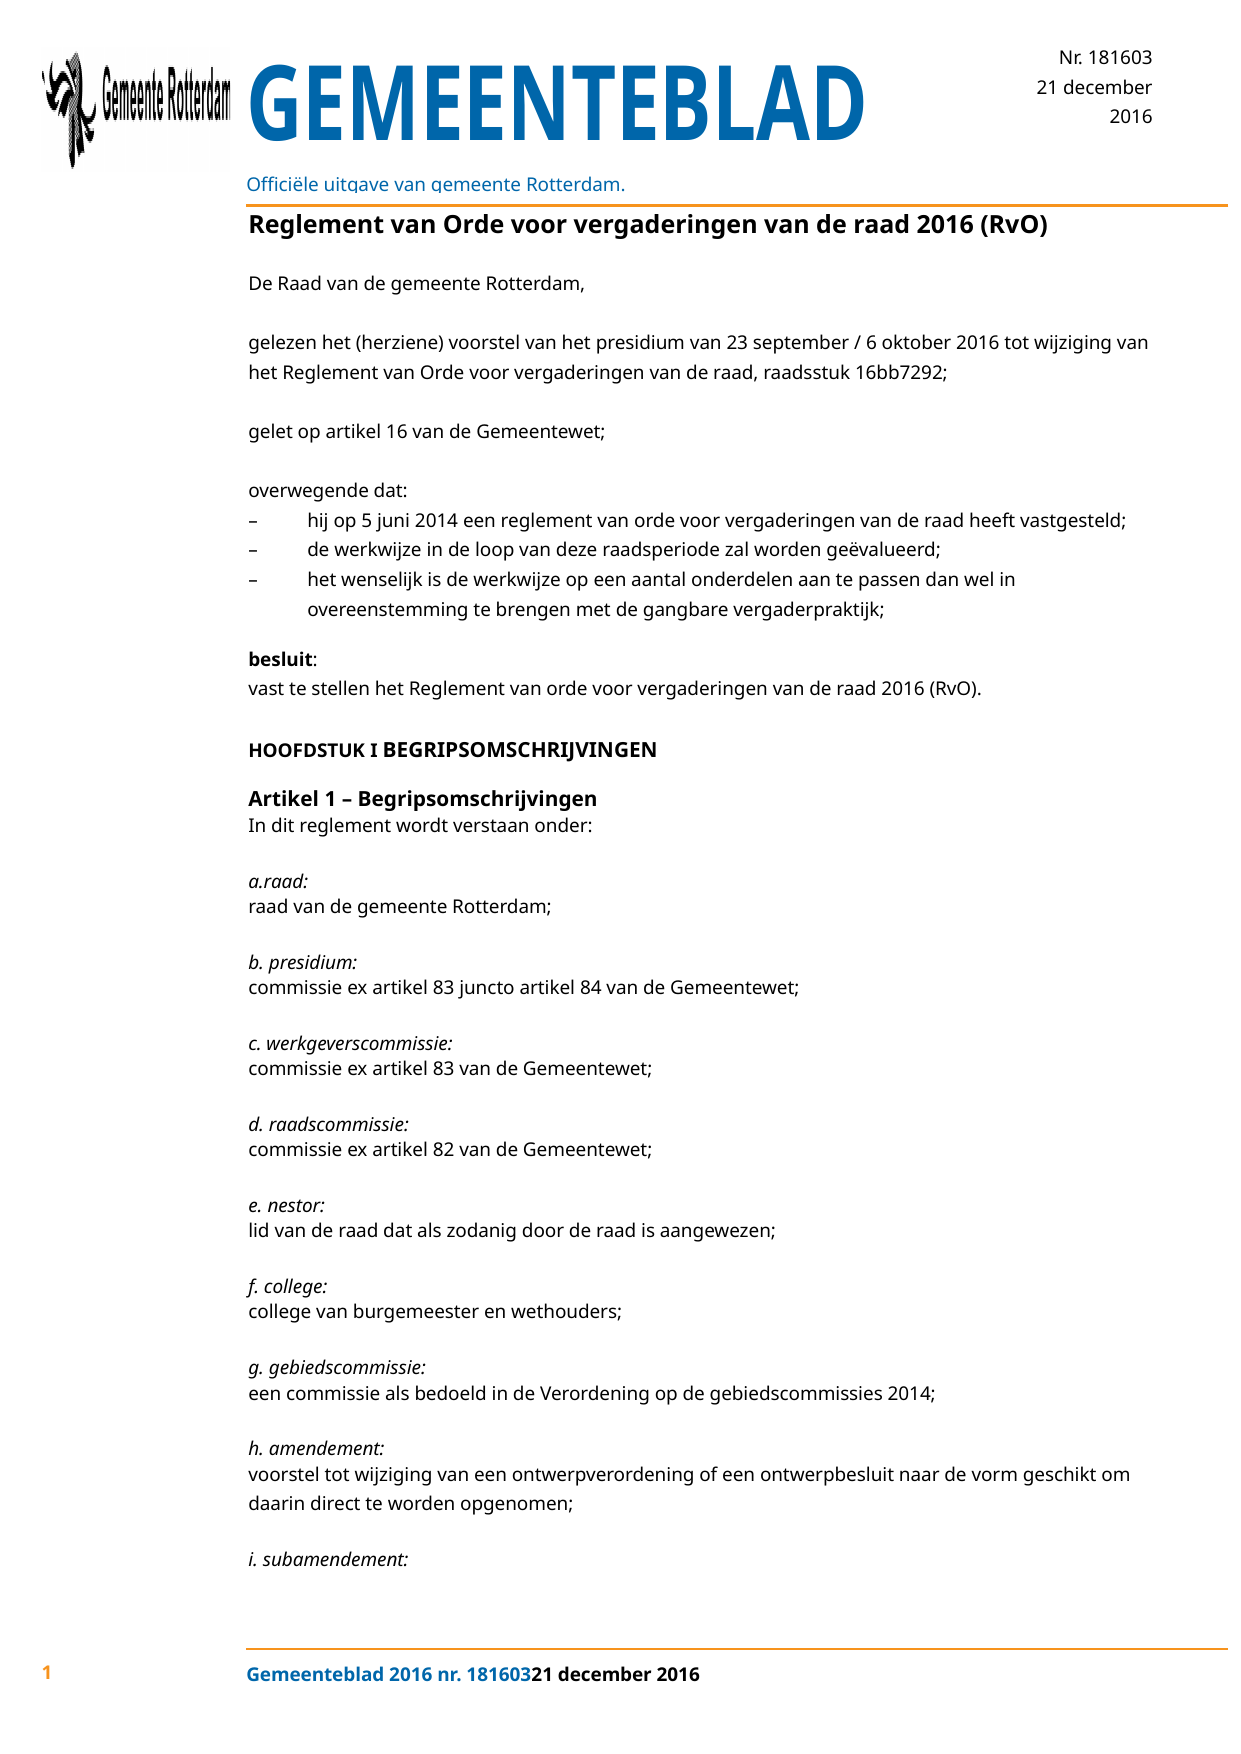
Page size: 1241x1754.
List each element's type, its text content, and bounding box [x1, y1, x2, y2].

text f. college: [248, 1273, 1152, 1299]
text commissie ex artikel 83 juncto artikel 84 van de Gemeentewet; [248, 974, 1152, 1000]
text raad van de gemeente Rotterdam; [248, 893, 1152, 919]
picture [41, 47, 231, 172]
text college van burgemeester en wethouders; [248, 1299, 1152, 1324]
text a.raad: [248, 868, 1152, 893]
text gelezen het (herziene) voorstel van het presidium van 23 september / 6 oktober 2016 tot wijziging van het Reglement van Orde voor vergaderingen van de raad, raadsstuk 16bb7292; [248, 329, 1152, 385]
text In dit reglement wordt verstaan onder: [248, 812, 1152, 838]
text De Raad van de gemeente Rotterdam, [248, 270, 1152, 296]
list hij op 5 juni 2014 een reglement van orde voor vergaderingen van de raad heeft vastgesteld; [248, 507, 1152, 533]
text b. presidium: [248, 949, 1152, 974]
text i. subamendement: [248, 1546, 1152, 1571]
text c. werkgeverscommissie: [248, 1030, 1152, 1056]
text d. raadscommissie: [248, 1111, 1152, 1137]
text e. nestor: [248, 1192, 1152, 1218]
text g. gebiedscommissie: [248, 1354, 1152, 1380]
text voorstel tot wijziging van een ontwerpverordening of een ontwerpbesluit naar de vorm geschikt om daarin direct te worden opgenomen; [248, 1461, 1152, 1516]
text commissie ex artikel 82 van de Gemeentewet; [248, 1137, 1152, 1162]
text Reglement van Orde voor vergaderingen van de raad 2016 (RvO) [248, 207, 1152, 241]
text lid van de raad dat als zodanig door de raad is aangewezen; [248, 1218, 1152, 1243]
text gelet op artikel 16 van de Gemeentewet; [248, 418, 1152, 444]
text vast te stellen het Reglement van orde voor vergaderingen van de raad 2016 (RvO). [248, 676, 1152, 701]
list de werkwijze in de loop van deze raadsperiode zal worden geëvalueerd; [248, 537, 1152, 562]
text besluit: [248, 646, 1152, 672]
text Artikel 1 – Begripsomschrijvingen [248, 784, 1152, 812]
text commissie ex artikel 83 van de Gemeentewet; [248, 1056, 1152, 1081]
text overwegende dat: [248, 477, 1152, 503]
text HOOFDSTUK I BEGRIPSOMSCHRIJVINGEN [248, 735, 1152, 763]
list het wenselijk is de werkwijze op een aantal onderdelen aan te passen dan wel in overeenstemming te brengen met de gangbare vergaderpraktijk; [248, 566, 1152, 621]
text h. amendement: [248, 1435, 1152, 1461]
text een commissie als bedoeld in de Verordening op de gebiedscommissies 2014; [248, 1380, 1152, 1406]
